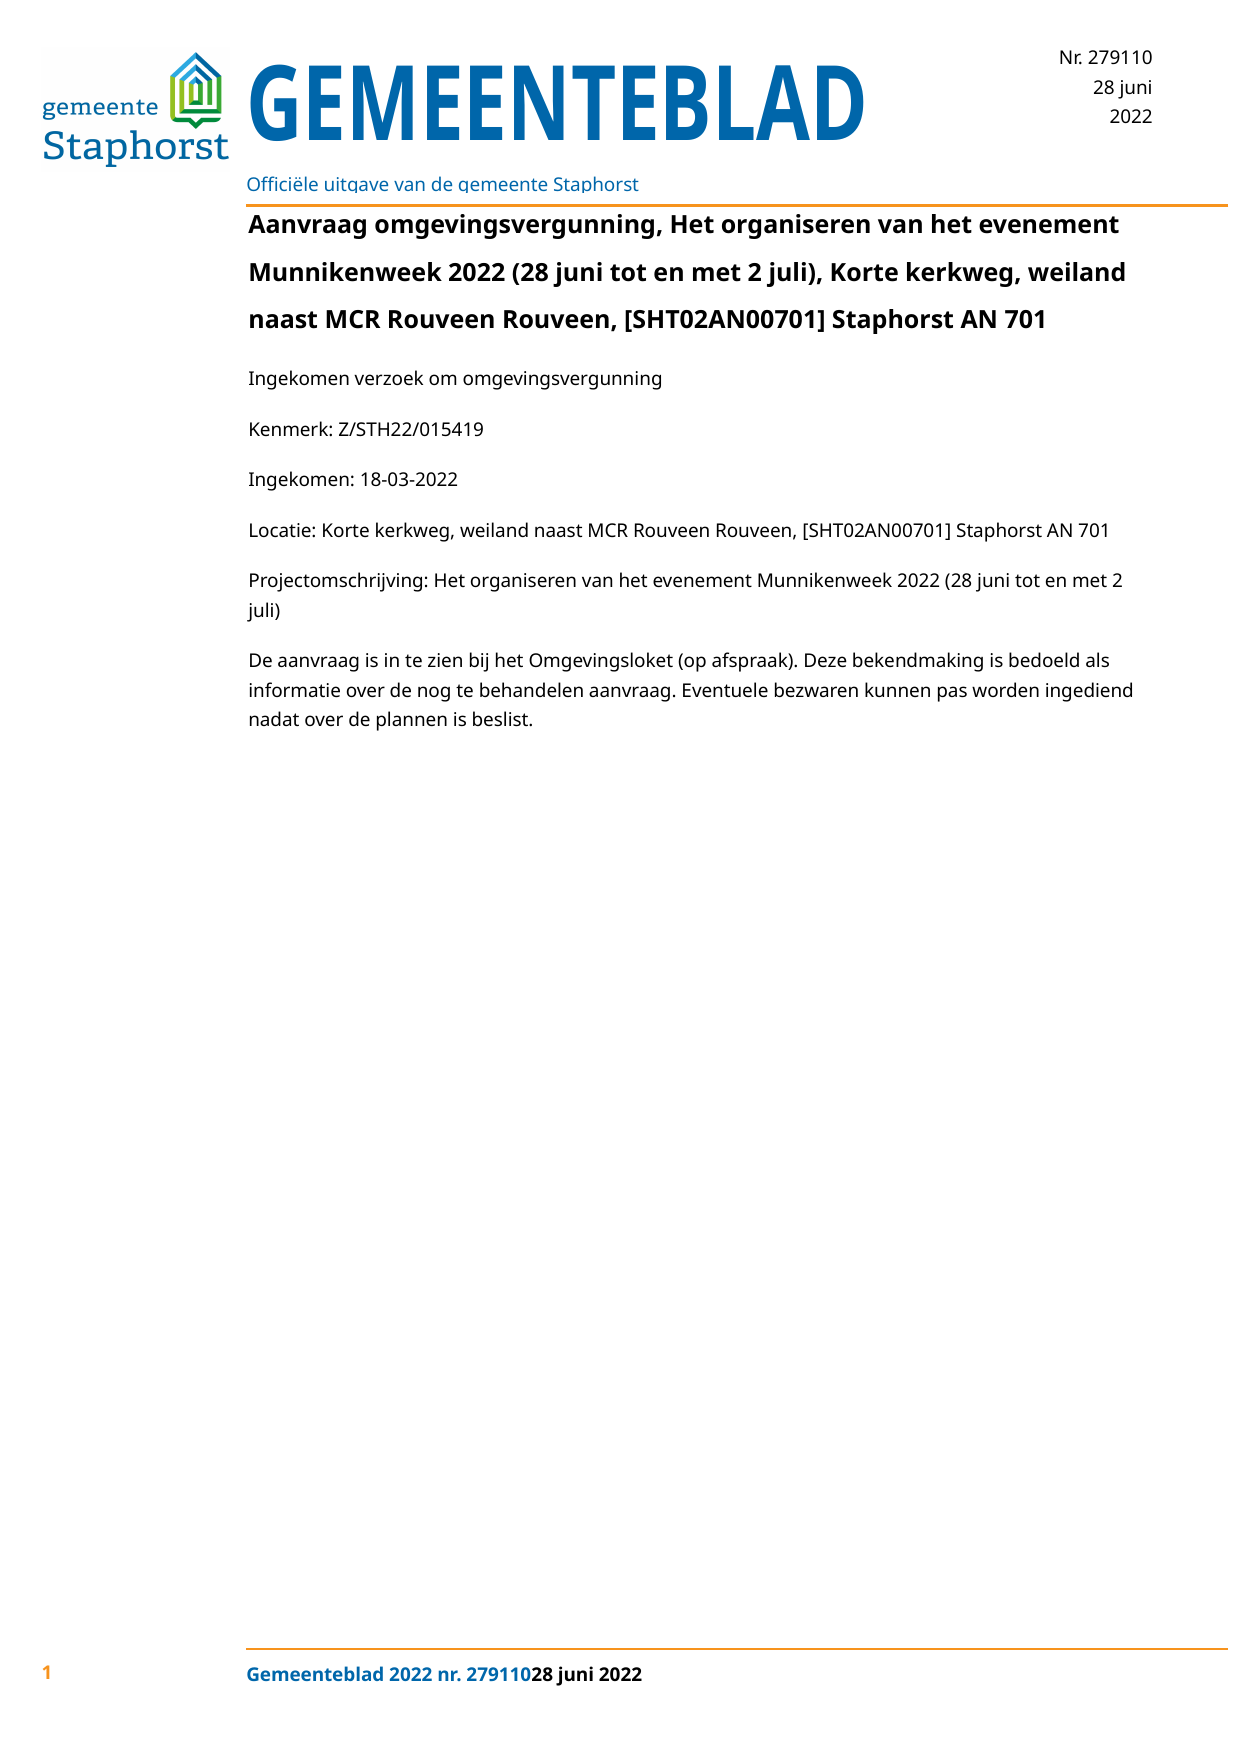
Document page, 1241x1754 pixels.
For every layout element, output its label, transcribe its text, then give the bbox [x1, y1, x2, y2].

text Ingekomen: 18-03-2022 [248, 466, 1152, 492]
text De aanvraag is in te zien bij het Omgevingsloket (op afspraak). Deze bekendmaking is bedoeld als informatie over de nog te behandelen aanvraag. Eventuele bezwaren kunnen pas worden ingediend nadat over de plannen is beslist. [248, 647, 1152, 732]
text Projectomschrijving: Het organiseren van het evenement Munnikenweek 2022 (28 juni tot en met 2 juli) [248, 567, 1152, 622]
text Locatie: Korte kerkweg, weiland naast MCR Rouveen Rouveen, [SHT02AN00701] Staphorst AN 701 [248, 517, 1152, 542]
text Kenmerk: Z/STH22/015419 [248, 416, 1152, 442]
picture [41, 47, 231, 172]
text Aanvraag omgevingsvergunning, Het organiseren van het evenement Munnikenweek 2022 (28 juni tot en met 2 juli), Korte kerkweg, weiland naast MCR Rouveen Rouveen, [SHT02AN00701] Staphorst AN 701 [248, 207, 1152, 336]
text Ingekomen verzoek om omgevingsvergunning [248, 366, 1152, 391]
